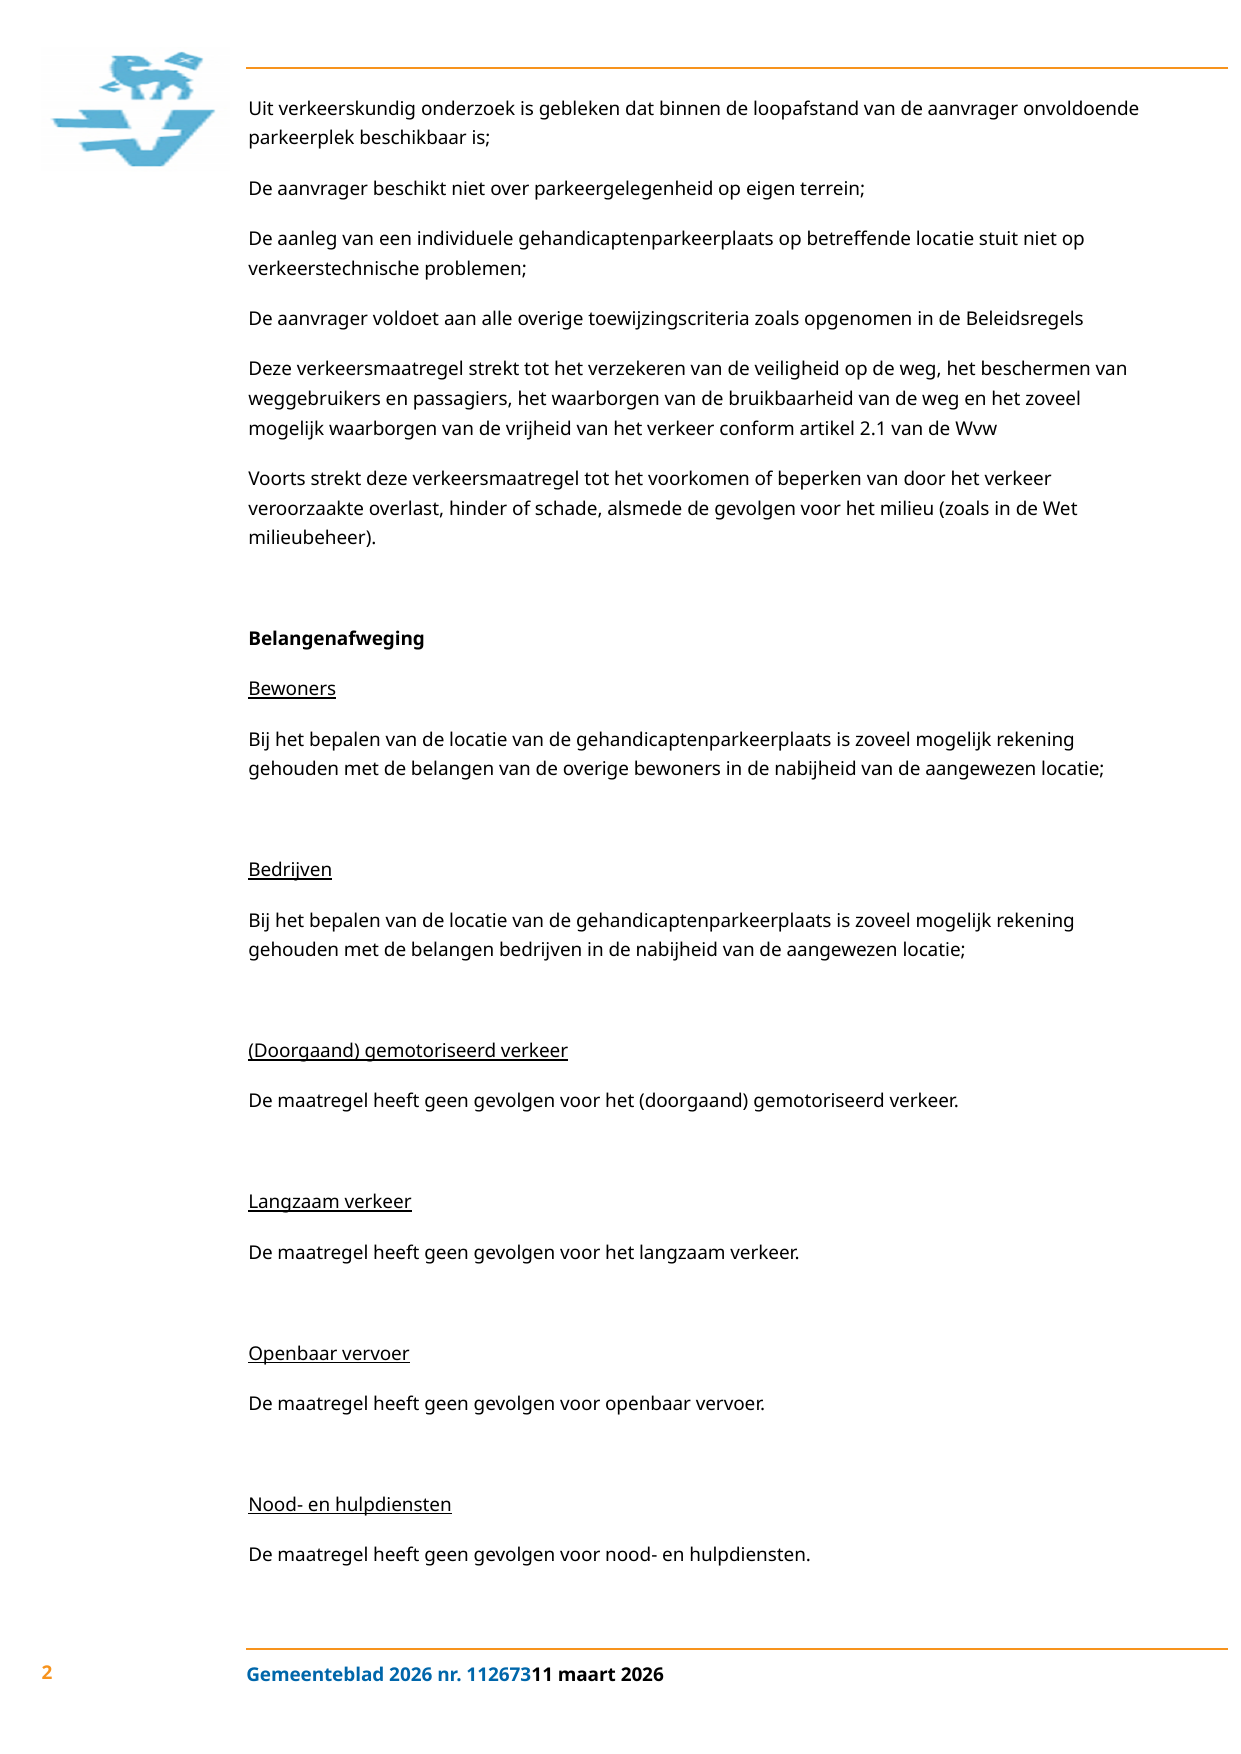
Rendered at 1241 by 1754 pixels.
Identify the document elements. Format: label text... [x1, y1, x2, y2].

text De maatregel heeft geen gevolgen voor openbaar vervoer. [248, 1390, 1152, 1416]
picture [41, 47, 231, 172]
text Langzaam verkeer [248, 1188, 1152, 1214]
text Bedrijven [248, 856, 1152, 882]
text De maatregel heeft geen gevolgen voor het langzaam verkeer. [248, 1239, 1152, 1265]
text Uit verkeerskundig onderzoek is gebleken dat binnen de loopafstand van de aanvrager onvoldoende parkeerplek beschikbaar is; [248, 95, 1152, 150]
text Bij het bepalen van de locatie van de gehandicaptenparkeerplaats is zoveel mogelijk rekening gehouden met de belangen van de overige bewoners in de nabijheid van de aangewezen locatie; [248, 726, 1152, 781]
text Nood- en hulpdiensten [248, 1491, 1152, 1517]
text De aanleg van een individuele gehandicaptenparkeerplaats op betreffende locatie stuit niet op verkeerstechnische problemen; [248, 225, 1152, 281]
text De aanvrager voldoet aan alle overige toewijzingscriteria zoals opgenomen in de Beleidsregels [248, 305, 1152, 331]
text De maatregel heeft geen gevolgen voor het (doorgaand) gemotoriseerd verkeer. [248, 1088, 1152, 1113]
text Openbaar vervoer [248, 1340, 1152, 1366]
text Belangenafweging [248, 625, 1152, 651]
text De aanvrager beschikt niet over parkeergelegenheid op eigen terrein; [248, 175, 1152, 201]
text De maatregel heeft geen gevolgen voor nood- en hulpdiensten. [248, 1541, 1152, 1567]
text Voorts strekt deze verkeersmaatregel tot het voorkomen of beperken van door het verkeer veroorzaakte overlast, hinder of schade, alsmede de gevolgen voor het milieu (zoals in de Wet milieubeheer). [248, 465, 1152, 550]
text Bewoners [248, 676, 1152, 701]
text (Doorgaand) gemotoriseerd verkeer [248, 1037, 1152, 1063]
text Deze verkeersmaatregel strekt tot het verzekeren van de veiligheid op de weg, het beschermen van weggebruikers en passagiers, het waarborgen van de bruikbaarheid van de weg en het zoveel mogelijk waarborgen van de vrijheid van het verkeer conform artikel 2.1 van de Wvw [248, 356, 1152, 441]
text Bij het bepalen van de locatie van de gehandicaptenparkeerplaats is zoveel mogelijk rekening gehouden met de belangen bedrijven in de nabijheid van de aangewezen locatie; [248, 907, 1152, 962]
